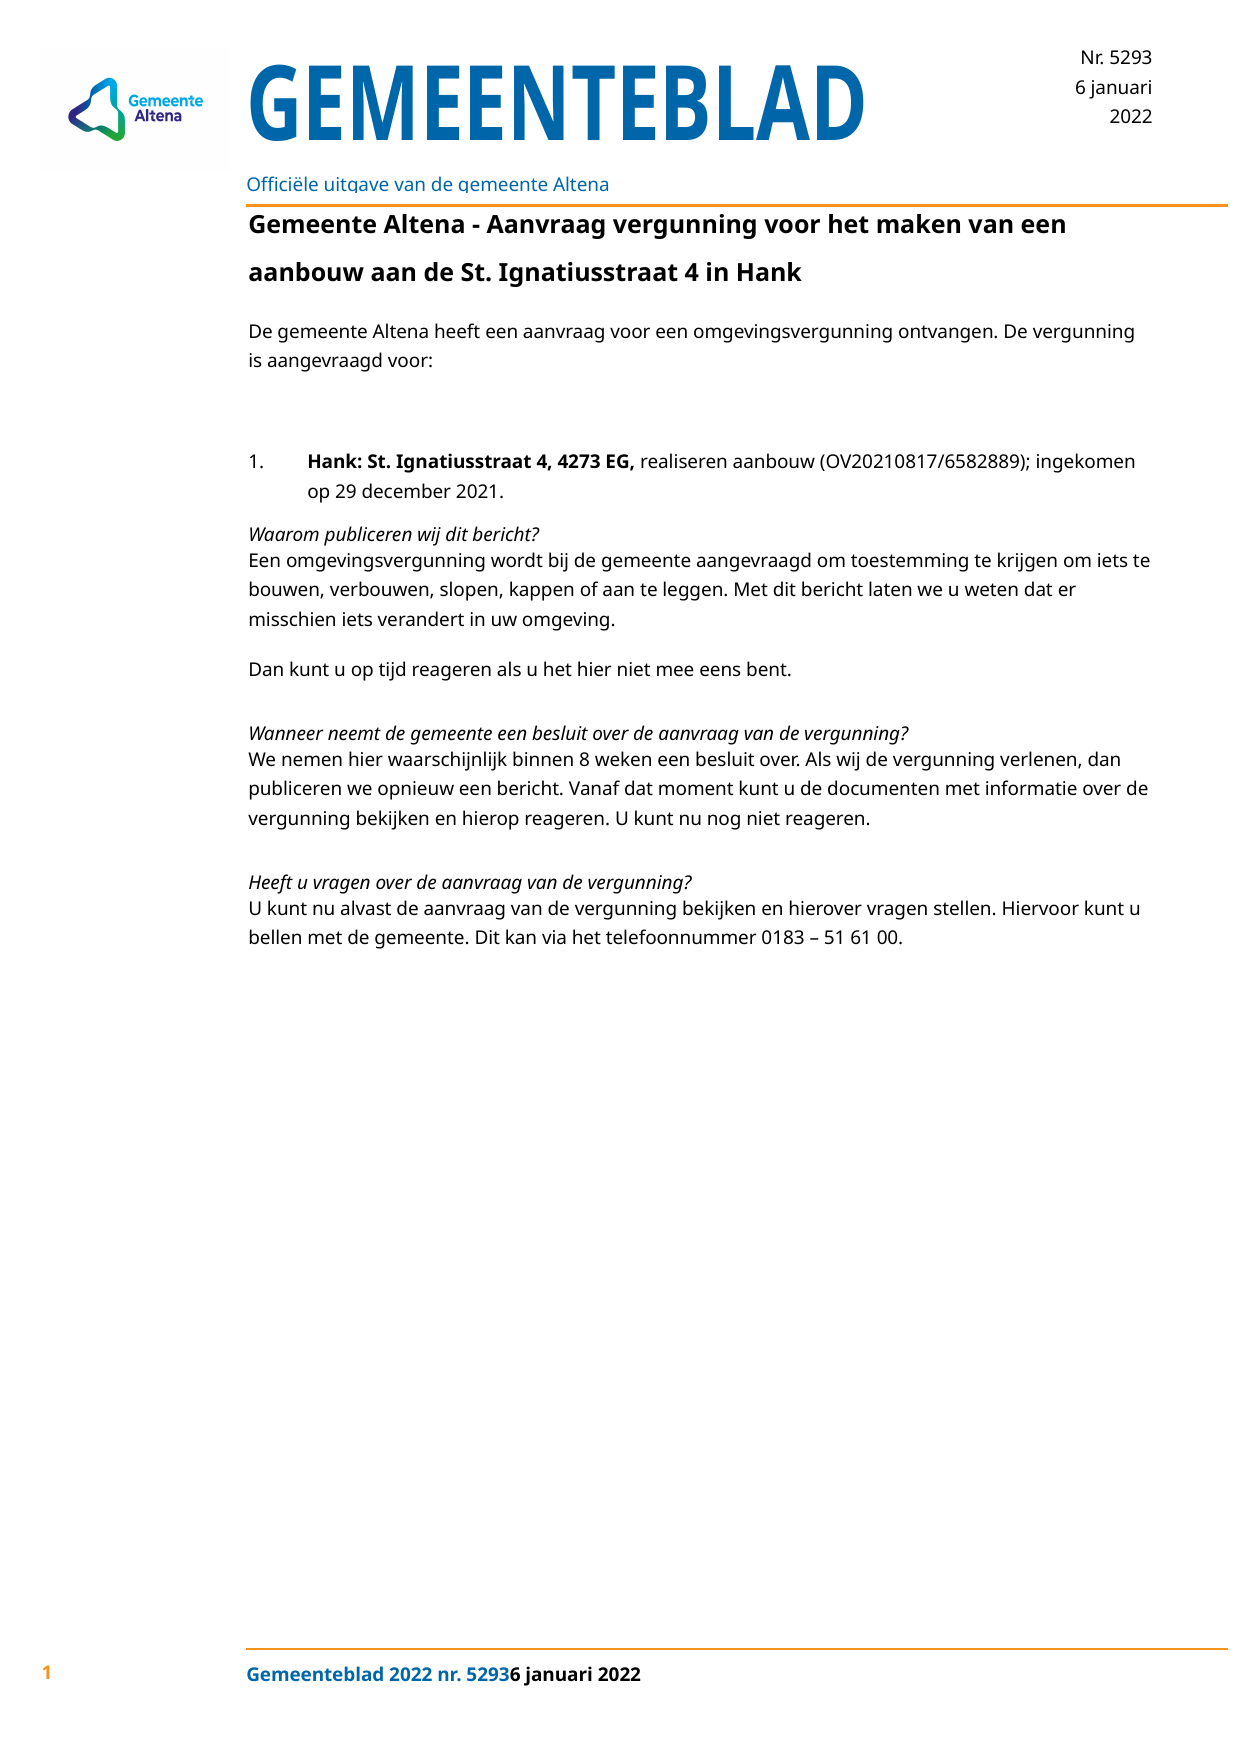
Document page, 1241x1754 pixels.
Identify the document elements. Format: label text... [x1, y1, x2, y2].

text Dan kunt u op tijd reageren als u het hier niet mee eens bent. [248, 656, 1152, 682]
text U kunt nu alvast de aanvraag van de vergunning bekijken en hierover vragen stellen. Hiervoor kunt u bellen met de gemeente. Dit kan via het telefoonnummer 0183 – 51 61 00. [248, 895, 1152, 950]
text Wanneer neemt de gemeente een besluit over de aanvraag van de vergunning? [248, 720, 1152, 746]
text Een omgevingsvergunning wordt bij de gemeente aangevraagd om toestemming te krijgen om iets te bouwen, verbouwen, slopen, kappen of aan te leggen. Met dit bericht laten we u weten dat er misschien iets verandert in uw omgeving. [248, 547, 1152, 632]
text Gemeente Altena - Aanvraag vergunning voor het maken van een aanbouw aan de St. Ignatiusstraat 4 in Hank [248, 207, 1152, 288]
picture [41, 47, 231, 172]
text We nemen hier waarschijnlijk binnen 8 weken een besluit over. Als wij de vergunning verlenen, dan publiceren we opnieuw een bericht. Vanaf dat moment kunt u de documenten met informatie over de vergunning bekijken en hierop reageren. U kunt nu nog niet reageren. [248, 746, 1152, 831]
text De gemeente Altena heeft een aanvraag voor een omgevingsvergunning ontvangen. De vergunning is aangevraagd voor: [248, 318, 1152, 373]
text Waarom publiceren wij dit bericht? [248, 521, 1152, 547]
text Heeft u vragen over de aanvraag van de vergunning? [248, 869, 1152, 895]
list Hank: St. Ignatiusstraat 4, 4273 EG, realiseren aanbouw (OV20210817/6582889); ingekomen op 29 december 2021. [248, 448, 1152, 504]
